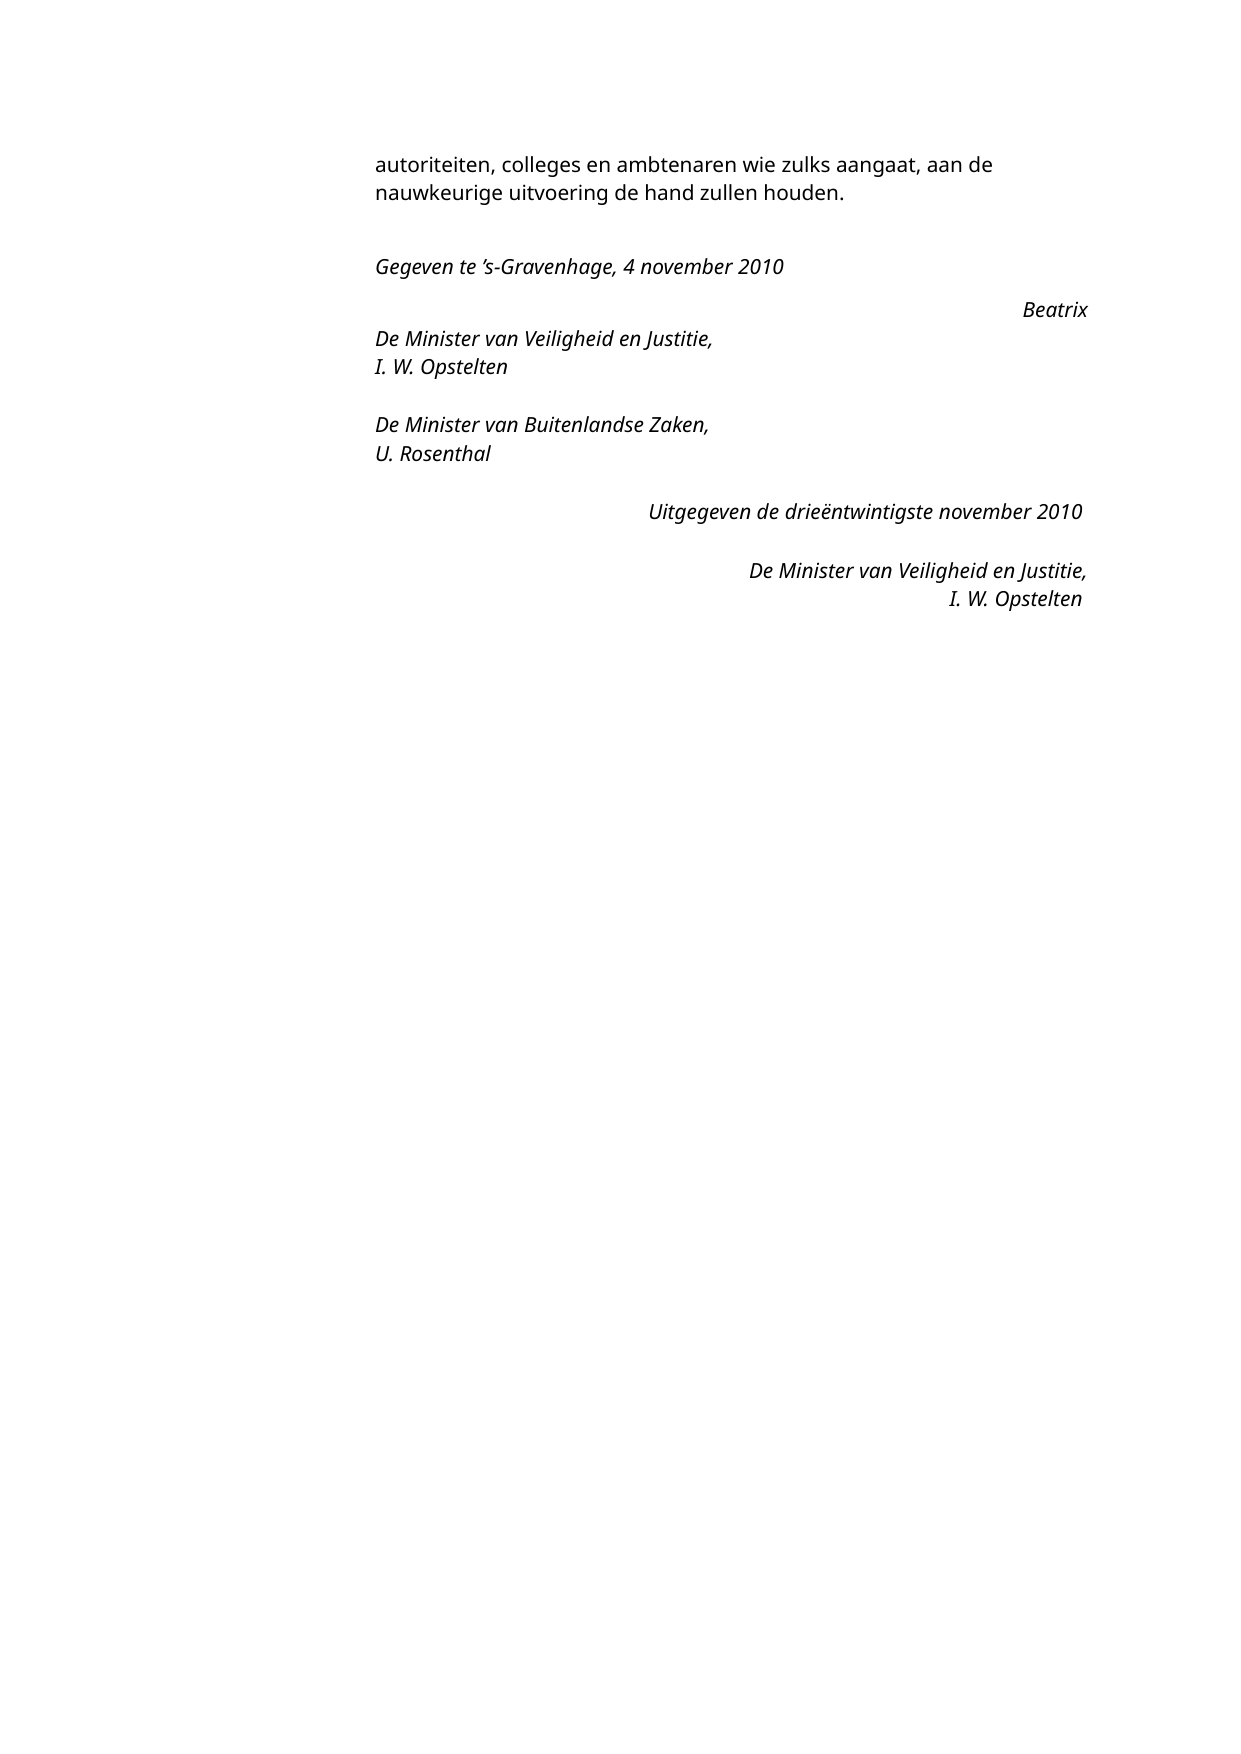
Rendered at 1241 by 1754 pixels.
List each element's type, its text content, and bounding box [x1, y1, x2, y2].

text Gegeven te ’s-Gravenhage, 4 november 2010 [375, 252, 1090, 280]
text Uitgegeven de drieëntwintigste november 2010 [375, 497, 1090, 526]
text De Minister van Veiligheid en Justitie, [375, 556, 1090, 584]
text De Minister van Veiligheid en Justitie, [375, 324, 1090, 352]
text Beatrix [375, 295, 1090, 324]
text De Minister van Buitenlandse Zaken, [375, 411, 1090, 439]
text I. W. Opstelten [375, 352, 1090, 381]
text I. W. Opstelten [375, 584, 1090, 613]
text autoriteiten, colleges en ambtenaren wie zulks aangaat, aan de nauwkeurige uitvoering de hand zullen houden. [375, 150, 1090, 207]
text U. Rosenthal [375, 439, 1090, 467]
